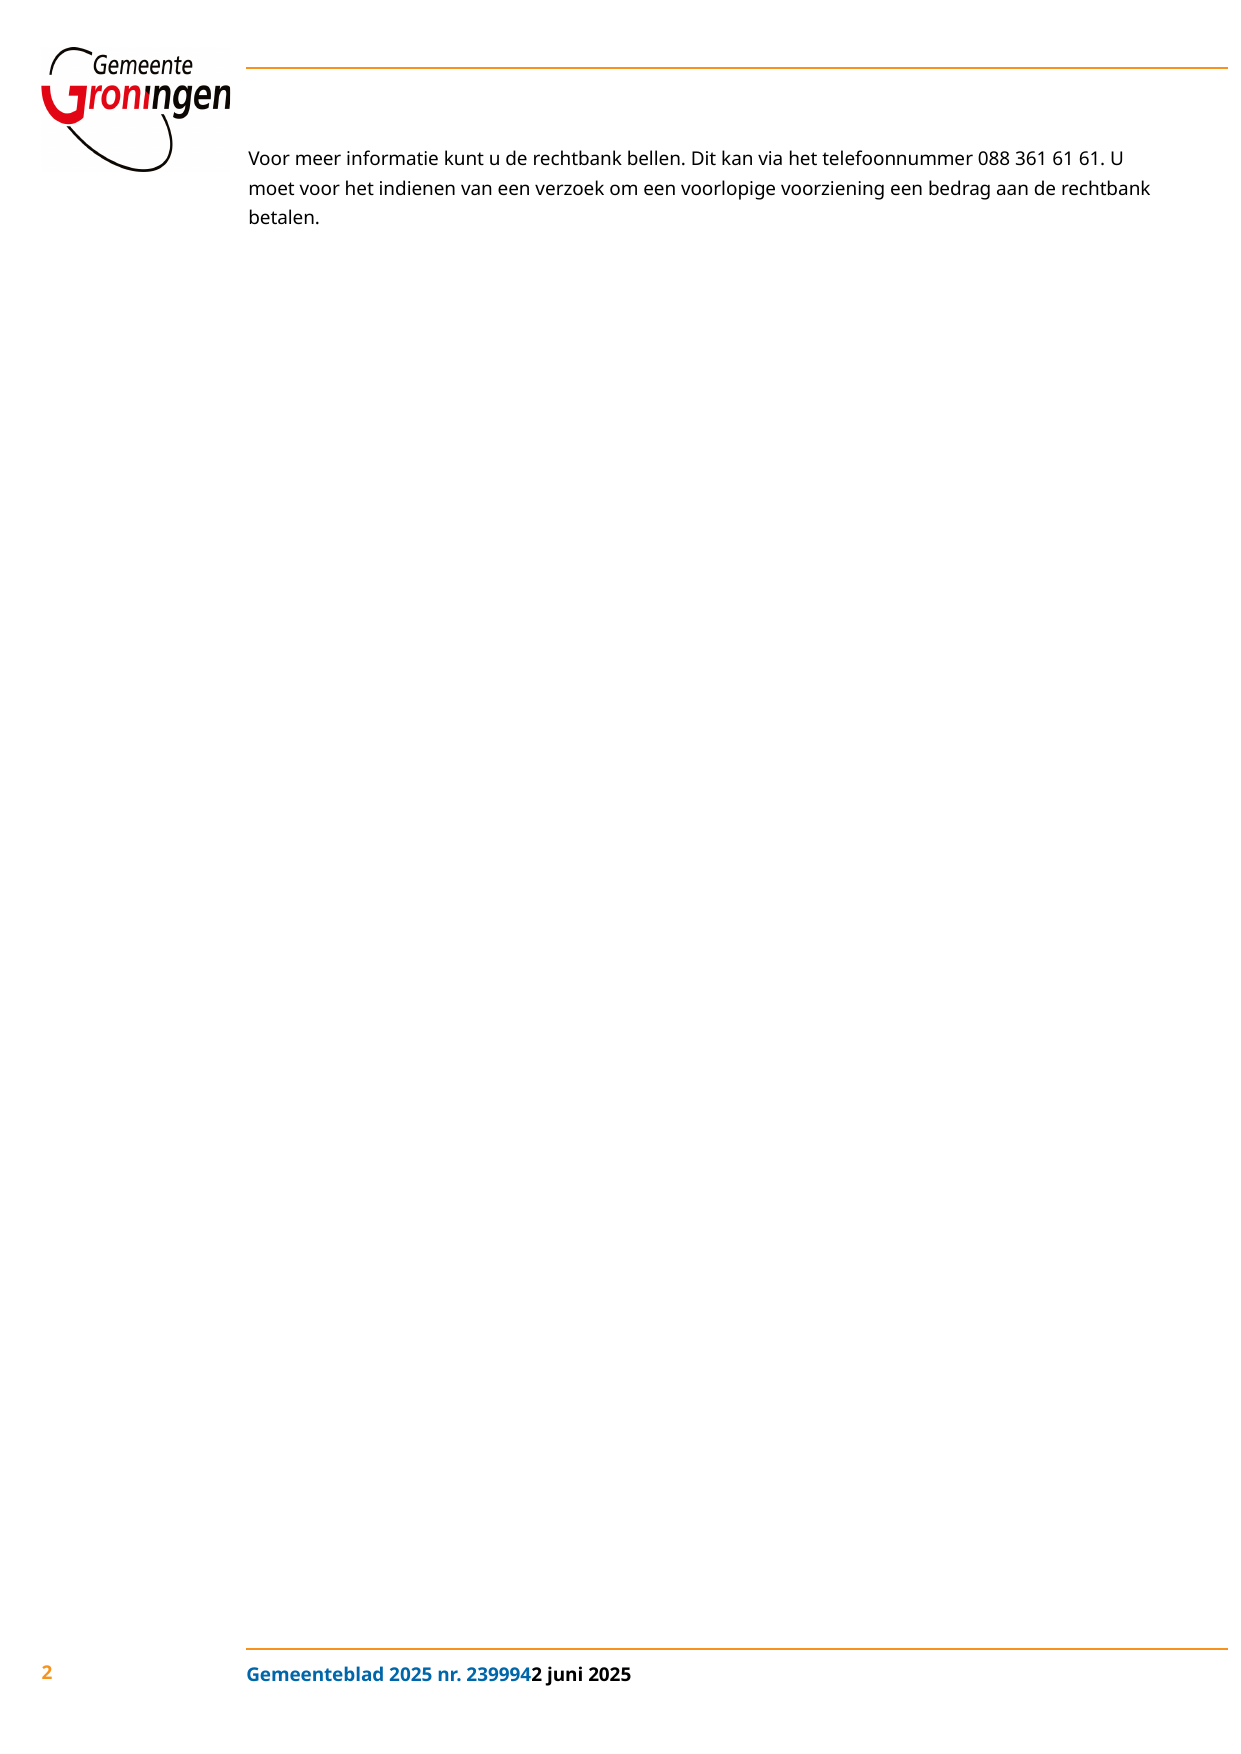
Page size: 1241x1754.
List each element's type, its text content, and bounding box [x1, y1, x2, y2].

picture [41, 47, 231, 172]
text Voor meer informatie kunt u de rechtbank bellen. Dit kan via het telefoonnummer 088 361 61 61. U moet voor het indienen van een verzoek om een voorlopige voorziening een bedrag aan de rechtbank betalen. [248, 145, 1152, 230]
